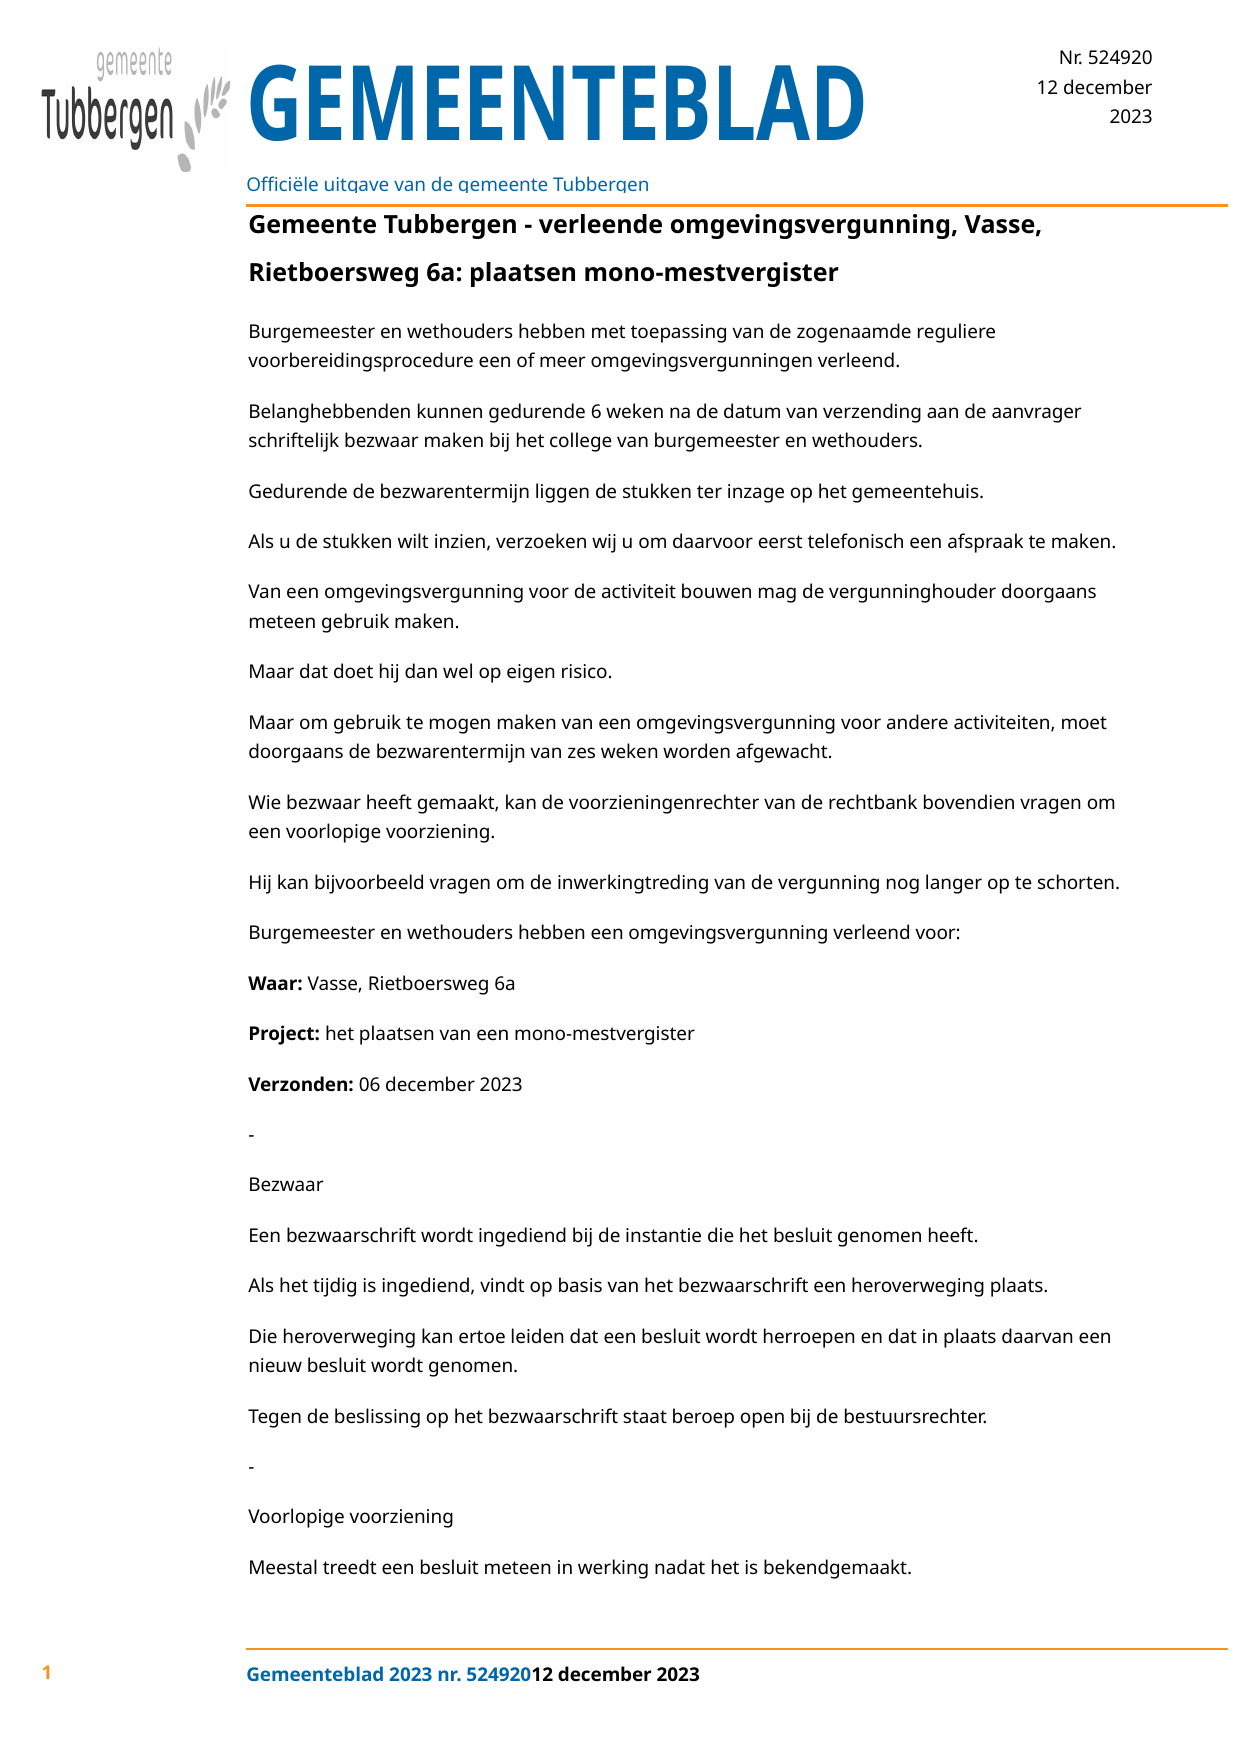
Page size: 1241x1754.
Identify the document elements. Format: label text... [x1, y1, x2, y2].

text Burgemeester en wethouders hebben met toepassing van de zogenaamde reguliere voorbereidingsprocedure een of meer omgevingsvergunningen verleend. [248, 318, 1152, 373]
text - [248, 1121, 1152, 1147]
text Een bezwaarschrift wordt ingediend bij de instantie die het besluit genomen heeft. [248, 1222, 1152, 1248]
text Maar om gebruik te mogen maken van een omgevingsvergunning voor andere activiteiten, moet doorgaans de bezwarentermijn van zes weken worden afgewacht. [248, 709, 1152, 764]
text Bezwaar [248, 1172, 1152, 1197]
text Belanghebbenden kunnen gedurende 6 weken na de datum van verzending aan de aanvrager schriftelijk bezwaar maken bij het college van burgemeester en wethouders. [248, 398, 1152, 453]
text Tegen de beslissing op het bezwaarschrift staat beroep open bij de bestuursrechter. [248, 1403, 1152, 1429]
picture [41, 47, 231, 172]
text Als het tijdig is ingediend, vindt op basis van het bezwaarschrift een heroverweging plaats. [248, 1272, 1152, 1298]
text Hij kan bijvoorbeeld vragen om de inwerkingtreding van de vergunning nog langer op te schorten. [248, 869, 1152, 895]
text Van een omgevingsvergunning voor de activiteit bouwen mag de vergunninghouder doorgaans meteen gebruik maken. [248, 579, 1152, 634]
text Meestal treedt een besluit meteen in werking nadat het is bekendgemaakt. [248, 1554, 1152, 1580]
text Gemeente Tubbergen - verleende omgevingsvergunning, Vasse, Rietboersweg 6a: plaatsen mono-mestvergister [248, 207, 1152, 288]
text Die heroverweging kan ertoe leiden dat een besluit wordt herroepen en dat in plaats daarvan een nieuw besluit wordt genomen. [248, 1323, 1152, 1378]
text Verzonden: 06 december 2023 [248, 1071, 1152, 1097]
text Gedurende de bezwarentermijn liggen de stukken ter inzage op het gemeentehuis. [248, 478, 1152, 504]
text Burgemeester en wethouders hebben een omgevingsvergunning verleend voor: [248, 919, 1152, 945]
text Maar dat doet hij dan wel op eigen risico. [248, 659, 1152, 684]
text Wie bezwaar heeft gemaakt, kan de voorzieningenrechter van de rechtbank bovendien vragen om een voorlopige voorziening. [248, 789, 1152, 844]
text Waar: Vasse, Rietboersweg 6a [248, 970, 1152, 996]
text Als u de stukken wilt inzien, verzoeken wij u om daarvoor eerst telefonisch een afspraak te maken. [248, 528, 1152, 554]
text Voorlopige voorziening [248, 1504, 1152, 1529]
text Project: het plaatsen van een mono-mestvergister [248, 1020, 1152, 1046]
text - [248, 1453, 1152, 1479]
